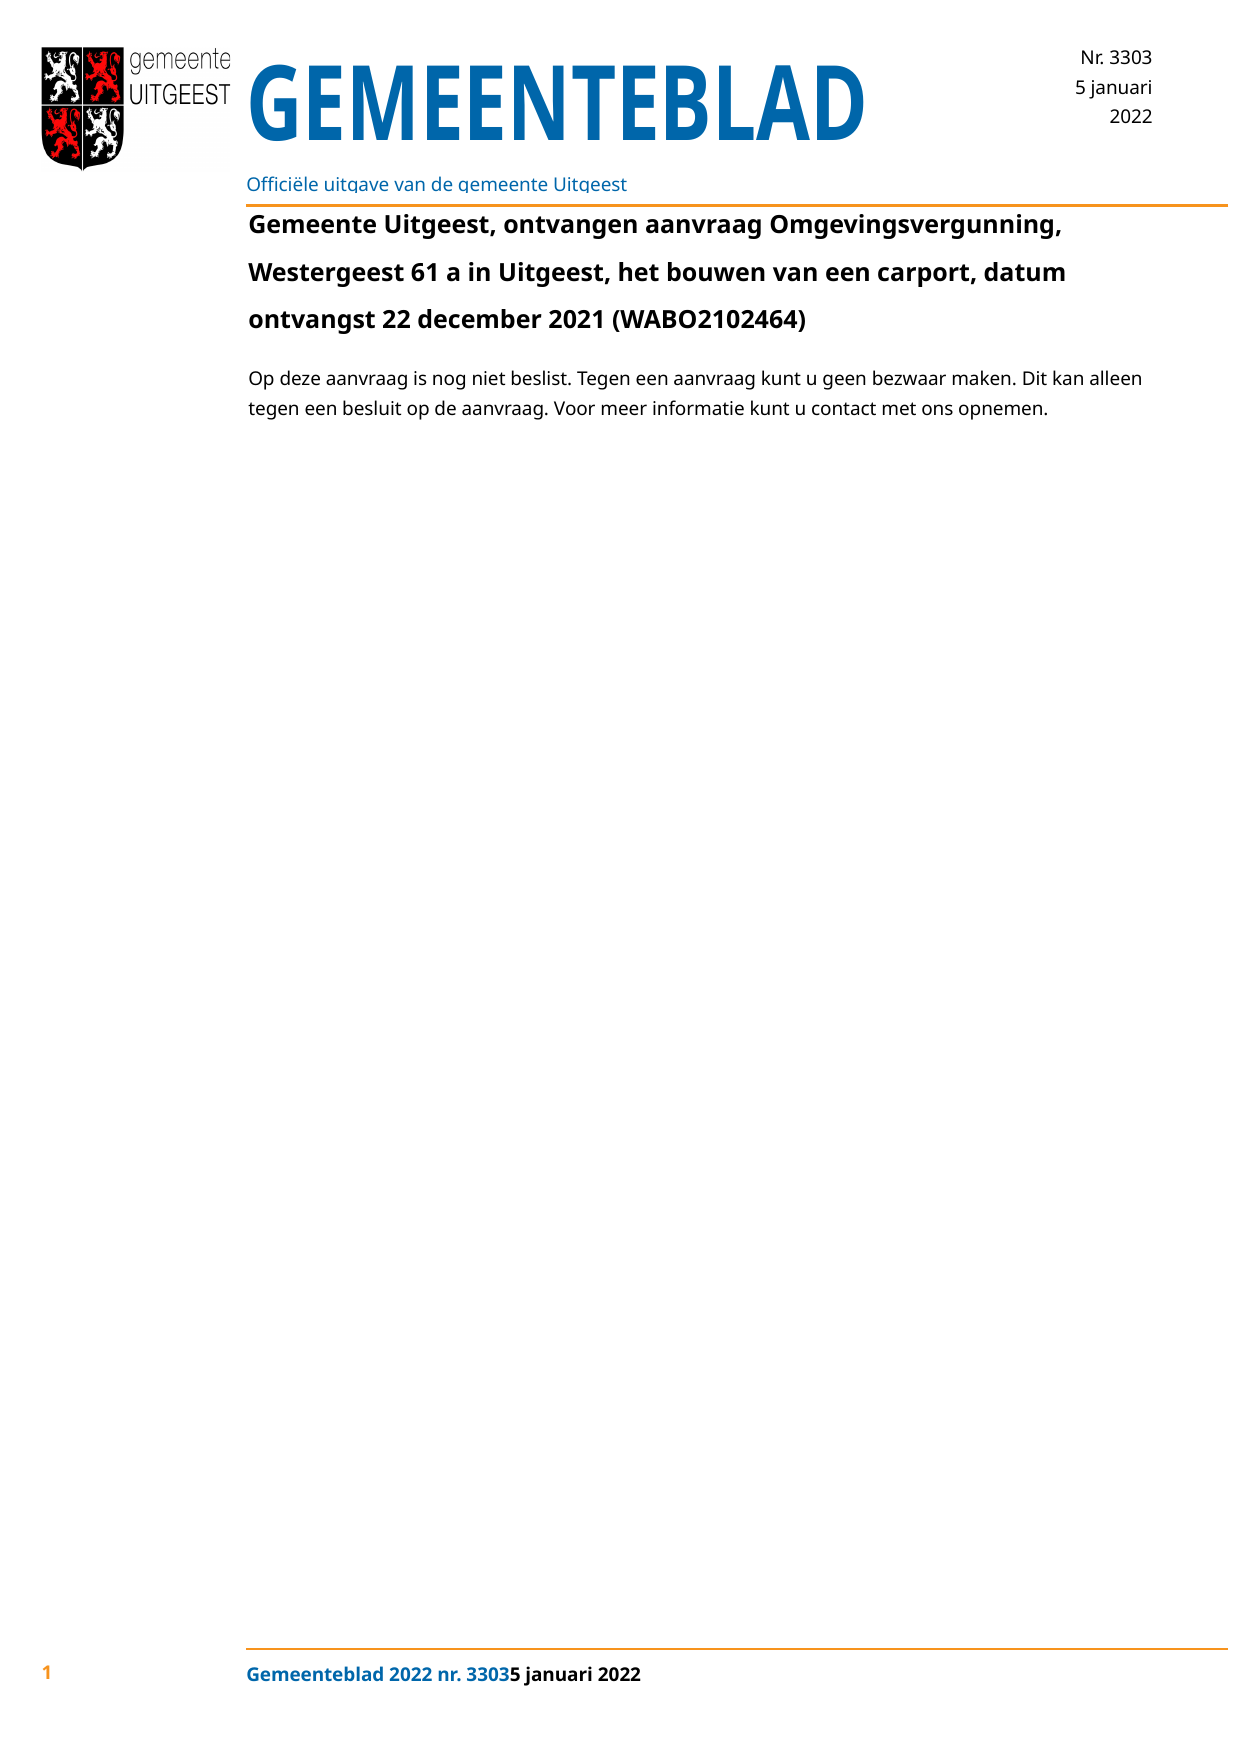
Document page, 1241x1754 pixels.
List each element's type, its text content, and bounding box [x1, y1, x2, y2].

text Op deze aanvraag is nog niet beslist. Tegen een aanvraag kunt u geen bezwaar maken. Dit kan alleen tegen een besluit op de aanvraag. Voor meer informatie kunt u contact met ons opnemen. [248, 366, 1152, 421]
picture [41, 47, 231, 172]
text Gemeente Uitgeest, ontvangen aanvraag Omgevingsvergunning, Westergeest 61 a in Uitgeest, het bouwen van een carport, datum ontvangst 22 december 2021 (WABO2102464) [248, 207, 1152, 336]
